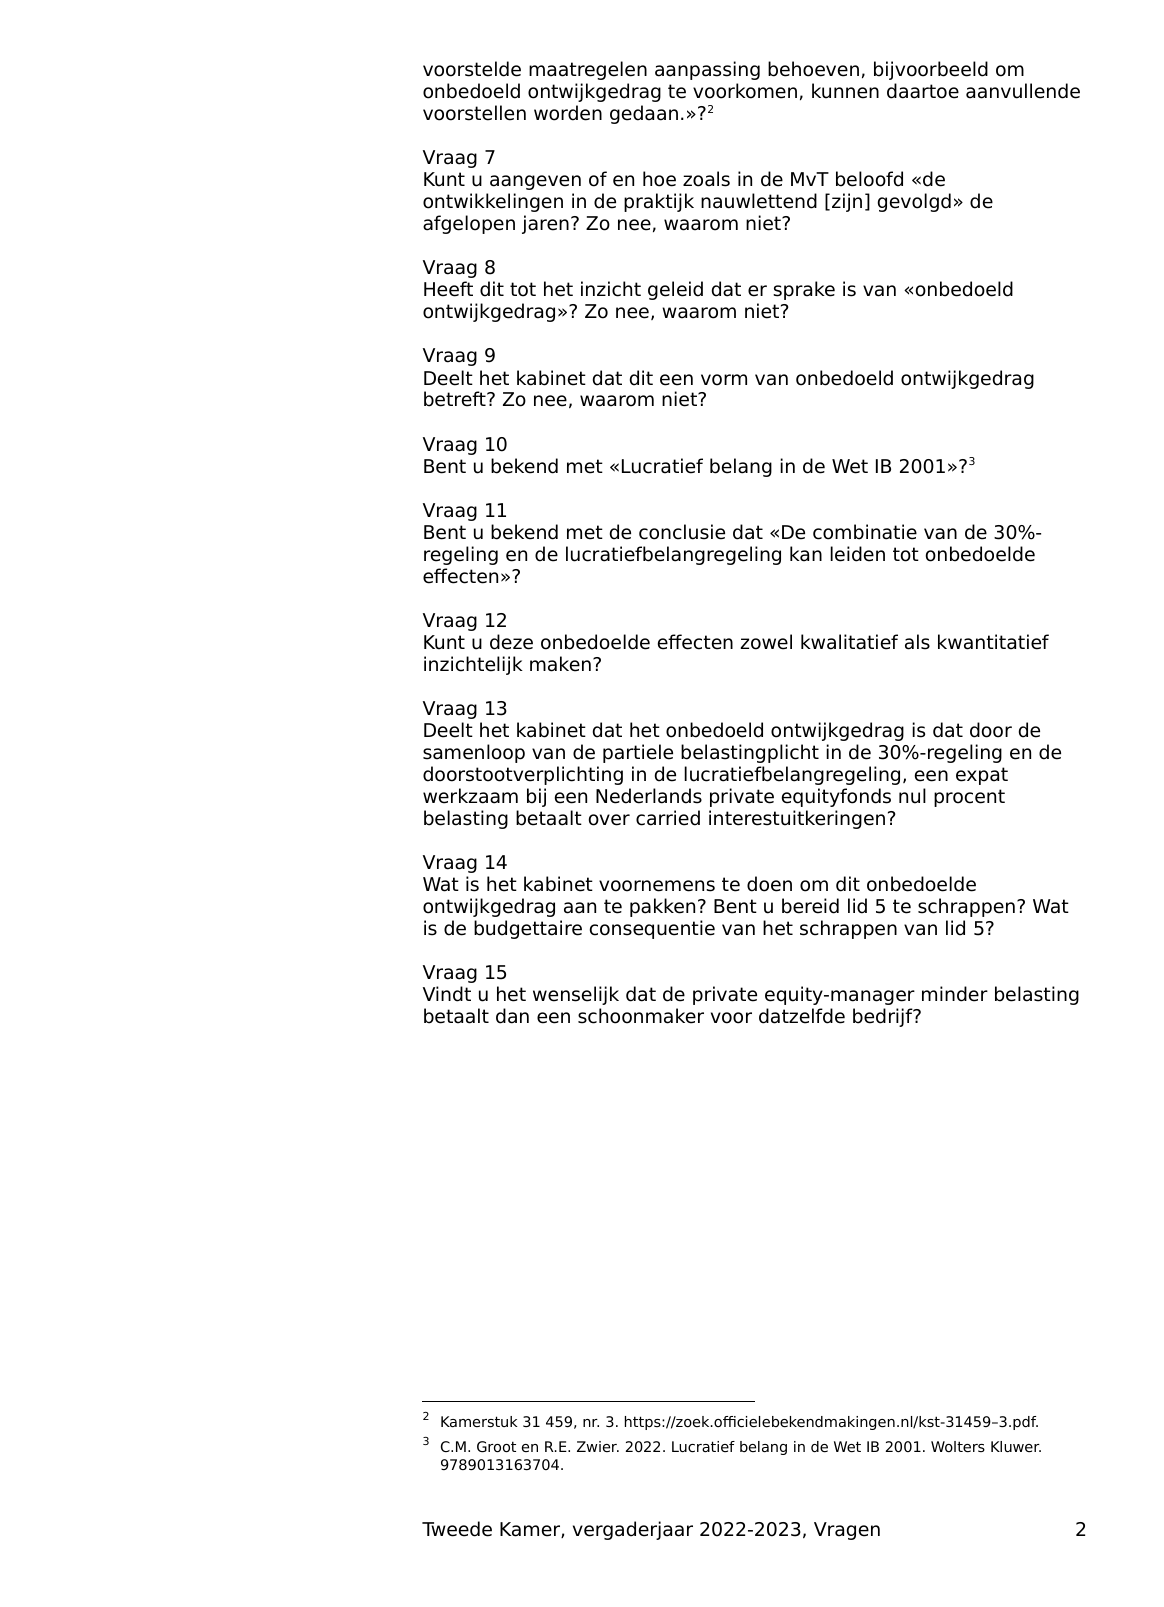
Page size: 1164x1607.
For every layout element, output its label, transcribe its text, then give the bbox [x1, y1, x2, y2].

text C.M. Groot en R.E. Zwier. 2022. Lucratief belang in de Wet IB 2001. Wolters Kluwer. 9789013163704. [422, 1435, 1087, 1474]
text Vraag 10 [422, 433, 1087, 456]
text Vraag 8 [422, 257, 1087, 279]
text Vraag 9 [422, 345, 1087, 367]
text Heeft dit tot het inzicht geleid dat er sprake is van «onbedoeld ontwijkgedrag»? Zo nee, waarom niet? [422, 279, 1087, 323]
text Kunt u deze onbedoelde effecten zowel kwalitatief als kwantitatief inzichtelijk maken? [422, 632, 1087, 676]
text Bent u bekend met de conclusie dat «De combinatie van de 30%-regeling en de lucratiefbelangregeling kan leiden tot onbedoelde effecten»? [422, 522, 1087, 588]
text Deelt het kabinet dat het onbedoeld ontwijkgedrag is dat door de samenloop van de partiele belastingplicht in de 30%-regeling en de doorstootverplichting in de lucratiefbelangregeling, een expat werkzaam bij een Nederlands private equityfonds nul procent belasting betaalt over carried interestuitkeringen? [422, 720, 1087, 830]
text voorstelde maatregelen aanpassing behoeven, bijvoorbeeld om onbedoeld ontwijkgedrag te voorkomen, kunnen daartoe aanvullende voorstellen worden gedaan.»? [422, 59, 1087, 125]
text Vraag 11 [422, 500, 1087, 522]
text Kamerstuk 31 459, nr. 3. https://zoek.officielebekendmakingen.nl/kst-31459–3.pdf. [422, 1410, 1087, 1432]
text Vraag 15 [422, 962, 1087, 984]
text Vraag 13 [422, 698, 1087, 720]
text Vindt u het wenselijk dat de private equity-manager minder belasting betaalt dan een schoonmaker voor datzelfde bedrijf? [422, 984, 1087, 1028]
text Kunt u aangeven of en hoe zoals in de MvT beloofd «de ontwikkelingen in de praktijk nauwlettend [zijn] gevolgd» de afgelopen jaren? Zo nee, waarom niet? [422, 169, 1087, 235]
text Bent u bekend met «Lucratief belang in de Wet IB 2001»? [422, 456, 1087, 477]
text Deelt het kabinet dat dit een vorm van onbedoeld ontwijkgedrag betreft? Zo nee, waarom niet? [422, 367, 1087, 411]
text Vraag 14 [422, 852, 1087, 874]
text Vraag 12 [422, 610, 1087, 632]
text Wat is het kabinet voornemens te doen om dit onbedoelde ontwijkgedrag aan te pakken? Bent u bereid lid 5 te schrappen? Wat is de budgettaire consequentie van het schrappen van lid 5? [422, 874, 1087, 940]
text Vraag 7 [422, 147, 1087, 169]
